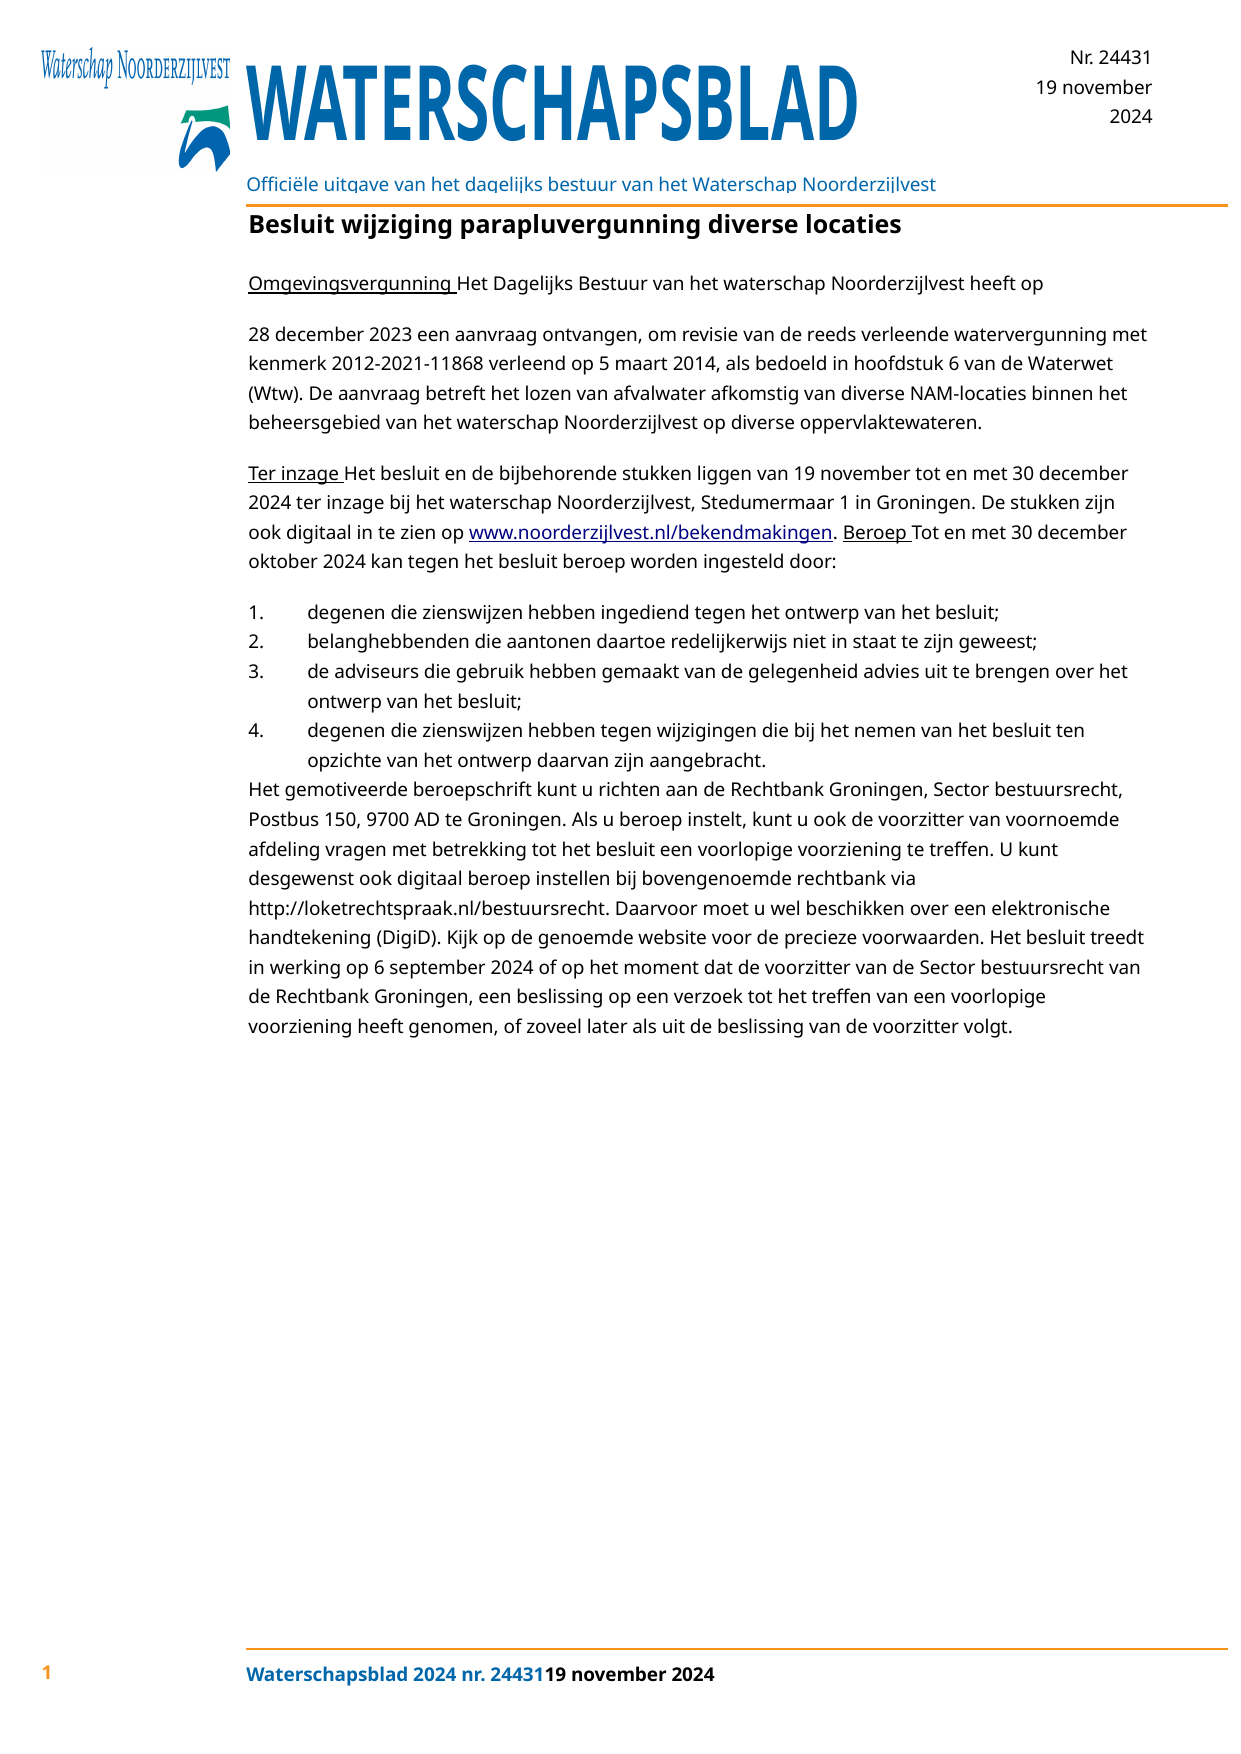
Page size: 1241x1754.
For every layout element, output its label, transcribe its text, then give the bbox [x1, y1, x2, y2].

list degenen die zienswijzen hebben ingediend tegen het ontwerp van het besluit; [248, 599, 1152, 625]
picture [41, 47, 231, 172]
list de adviseurs die gebruik hebben gemaakt van de gelegenheid advies uit te brengen over het ontwerp van het besluit; [248, 658, 1152, 713]
text Omgevingsvergunning Het Dagelijks Bestuur van het waterschap Noorderzijlvest heeft op [248, 270, 1152, 296]
text Het gemotiveerde beroepschrift kunt u richten aan de Rechtbank Groningen, Sector bestuursrecht, Postbus 150, 9700 AD te Groningen. Als u beroep instelt, kunt u ook de voorzitter van voornoemde afdeling vragen met betrekking tot het besluit een voorlopige voorziening te treffen. U kunt desgewenst ook digitaal beroep instellen bij bovengenoemde rechtbank via http://loketrechtspraak.nl/bestuursrecht. Daarvoor moet u wel beschikken over een elektronische handtekening (DigiD). Kijk op de genoemde website voor de precieze voorwaarden. Het besluit treedt in werking op 6 september 2024 of op het moment dat de voorzitter van de Sector bestuursrecht van de Rechtbank Groningen, een beslissing op een verzoek tot het treffen van een voorlopige voorziening heeft genomen, of zoveel later als uit de beslissing van de voorzitter volgt. [248, 777, 1152, 1039]
list belanghebbenden die aantonen daartoe redelijkerwijs niet in staat te zijn geweest; [248, 629, 1152, 654]
text Besluit wijziging parapluvergunning diverse locaties [248, 207, 1152, 241]
text Ter inzage Het besluit en de bijbehorende stukken liggen van 19 november tot en met 30 december 2024 ter inzage bij het waterschap Noorderzijlvest, Stedumermaar 1 in Groningen. De stukken zijn ook digitaal in te zien op www.noorderzijlvest.nl/bekendmakingen. Beroep Tot en met 30 december oktober 2024 kan tegen het besluit beroep worden ingesteld door: [248, 460, 1152, 574]
text 28 december 2023 een aanvraag ontvangen, om revisie van de reeds verleende watervergunning met kenmerk 2012-2021-11868 verleend op 5 maart 2014, als bedoeld in hoofdstuk 6 van de Waterwet (Wtw). De aanvraag betreft het lozen van afvalwater afkomstig van diverse NAM-locaties binnen het beheersgebied van het waterschap Noorderzijlvest op diverse oppervlaktewateren. [248, 321, 1152, 435]
list degenen die zienswijzen hebben tegen wijzigingen die bij het nemen van het besluit ten opzichte van het ontwerp daarvan zijn aangebracht. [248, 717, 1152, 773]
